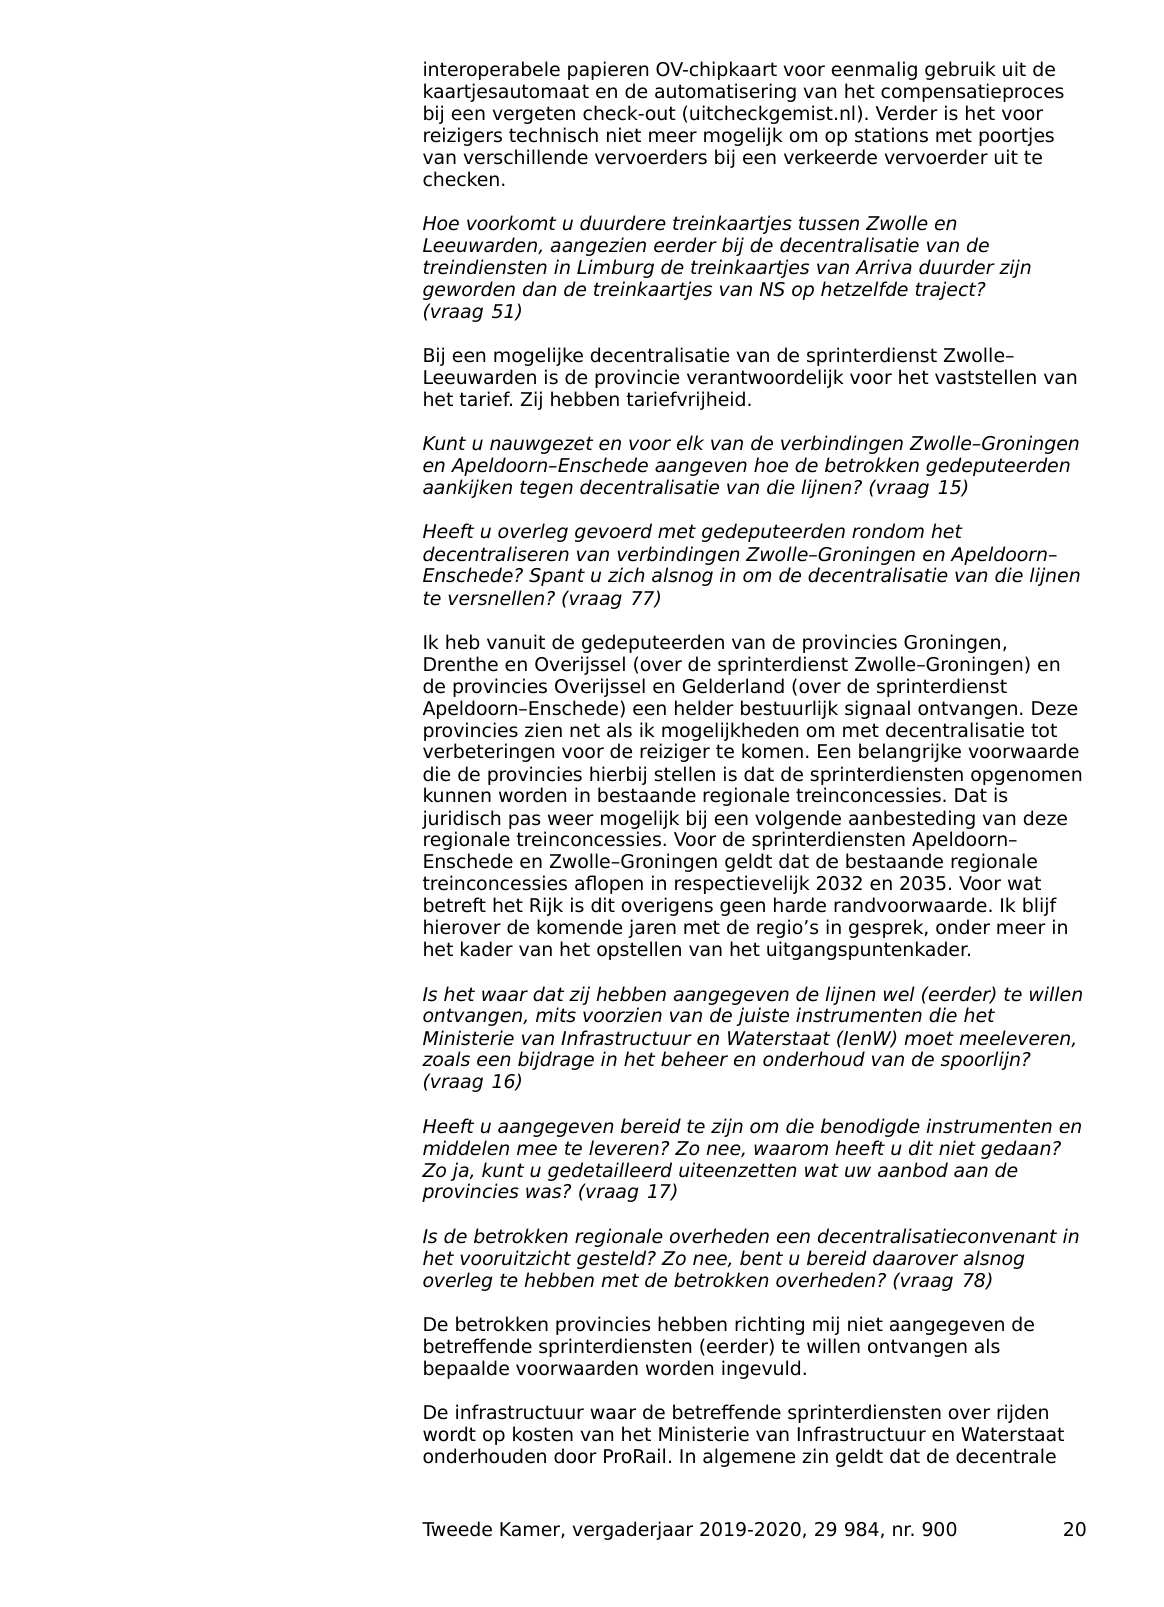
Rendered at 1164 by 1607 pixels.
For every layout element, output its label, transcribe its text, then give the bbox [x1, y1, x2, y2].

text Bij een mogelijke decentralisatie van de sprinterdienst Zwolle–Leeuwarden is de provincie verantwoordelijk voor het vaststellen van het tarief. Zij hebben tariefvrijheid. [422, 345, 1087, 411]
text De infrastructuur waar de betreffende sprinterdiensten over rijden wordt op kosten van het Ministerie van Infrastructuur en Waterstaat onderhouden door ProRail. In algemene zin geldt dat de decentrale [422, 1402, 1087, 1468]
text Heeft u aangegeven bereid te zijn om die benodigde instrumenten en middelen mee te leveren? Zo nee, waarom heeft u dit niet gedaan? Zo ja, kunt u gedetailleerd uiteenzetten wat uw aanbod aan de provincies was? (vraag 17) [422, 1116, 1087, 1203]
text Is de betrokken regionale overheden een decentralisatieconvenant in het vooruitzicht gesteld? Zo nee, bent u bereid daarover alsnog overleg te hebben met de betrokken overheden? (vraag 78) [422, 1226, 1087, 1292]
text Heeft u overleg gevoerd met gedeputeerden rondom het decentraliseren van verbindingen Zwolle–Groningen en Apeldoorn–Enschede? Spant u zich alsnog in om de decentralisatie van die lijnen te versnellen? (vraag 77) [422, 521, 1087, 609]
text Ik heb vanuit de gedeputeerden van de provincies Groningen, Drenthe en Overijssel (over de sprinterdienst Zwolle–Groningen) en de provincies Overijssel en Gelderland (over de sprinterdienst Apeldoorn–Enschede) een helder bestuurlijk signaal ontvangen. Deze provincies zien net als ik mogelijkheden om met decentralisatie tot verbeteringen voor de reiziger te komen. Een belangrijke voorwaarde die de provincies hierbij stellen is dat de sprinterdiensten opgenomen kunnen worden in bestaande regionale treinconcessies. Dat is juridisch pas weer mogelijk bij een volgende aanbesteding van deze regionale treinconcessies. Voor de sprinterdiensten Apeldoorn–Enschede en Zwolle–Groningen geldt dat de bestaande regionale treinconcessies aflopen in respectievelijk 2032 en 2035. Voor wat betreft het Rijk is dit overigens geen harde randvoorwaarde. Ik blijf hierover de komende jaren met de regio’s in gesprek, onder meer in het kader van het opstellen van het uitgangspuntenkader. [422, 632, 1087, 961]
text Hoe voorkomt u duurdere treinkaartjes tussen Zwolle en Leeuwarden, aangezien eerder bij de decentralisatie van de treindiensten in Limburg de treinkaartjes van Arriva duurder zijn geworden dan de treinkaartjes van NS op hetzelfde traject? (vraag 51) [422, 213, 1087, 323]
text Is het waar dat zij hebben aangegeven de lijnen wel (eerder) te willen ontvangen, mits voorzien van de juiste instrumenten die het Ministerie van Infrastructuur en Waterstaat (IenW) moet meeleveren, zoals een bijdrage in het beheer en onderhoud van de spoorlijn? (vraag 16) [422, 983, 1087, 1093]
text De betrokken provincies hebben richting mij niet aangegeven de betreffende sprinterdiensten (eerder) te willen ontvangen als bepaalde voorwaarden worden ingevuld. [422, 1314, 1087, 1380]
text Kunt u nauwgezet en voor elk van de verbindingen Zwolle–Groningen en Apeldoorn–Enschede aangeven hoe de betrokken gedeputeerden aankijken tegen decentralisatie van die lijnen? (vraag 15) [422, 433, 1087, 499]
text interoperabele papieren OV-chipkaart voor eenmalig gebruik uit de kaartjesautomaat en de automatisering van het compensatieproces bij een vergeten check-out (uitcheckgemist.nl). Verder is het voor reizigers technisch niet meer mogelijk om op stations met poortjes van verschillende vervoerders bij een verkeerde vervoerder uit te checken. [422, 59, 1087, 191]
